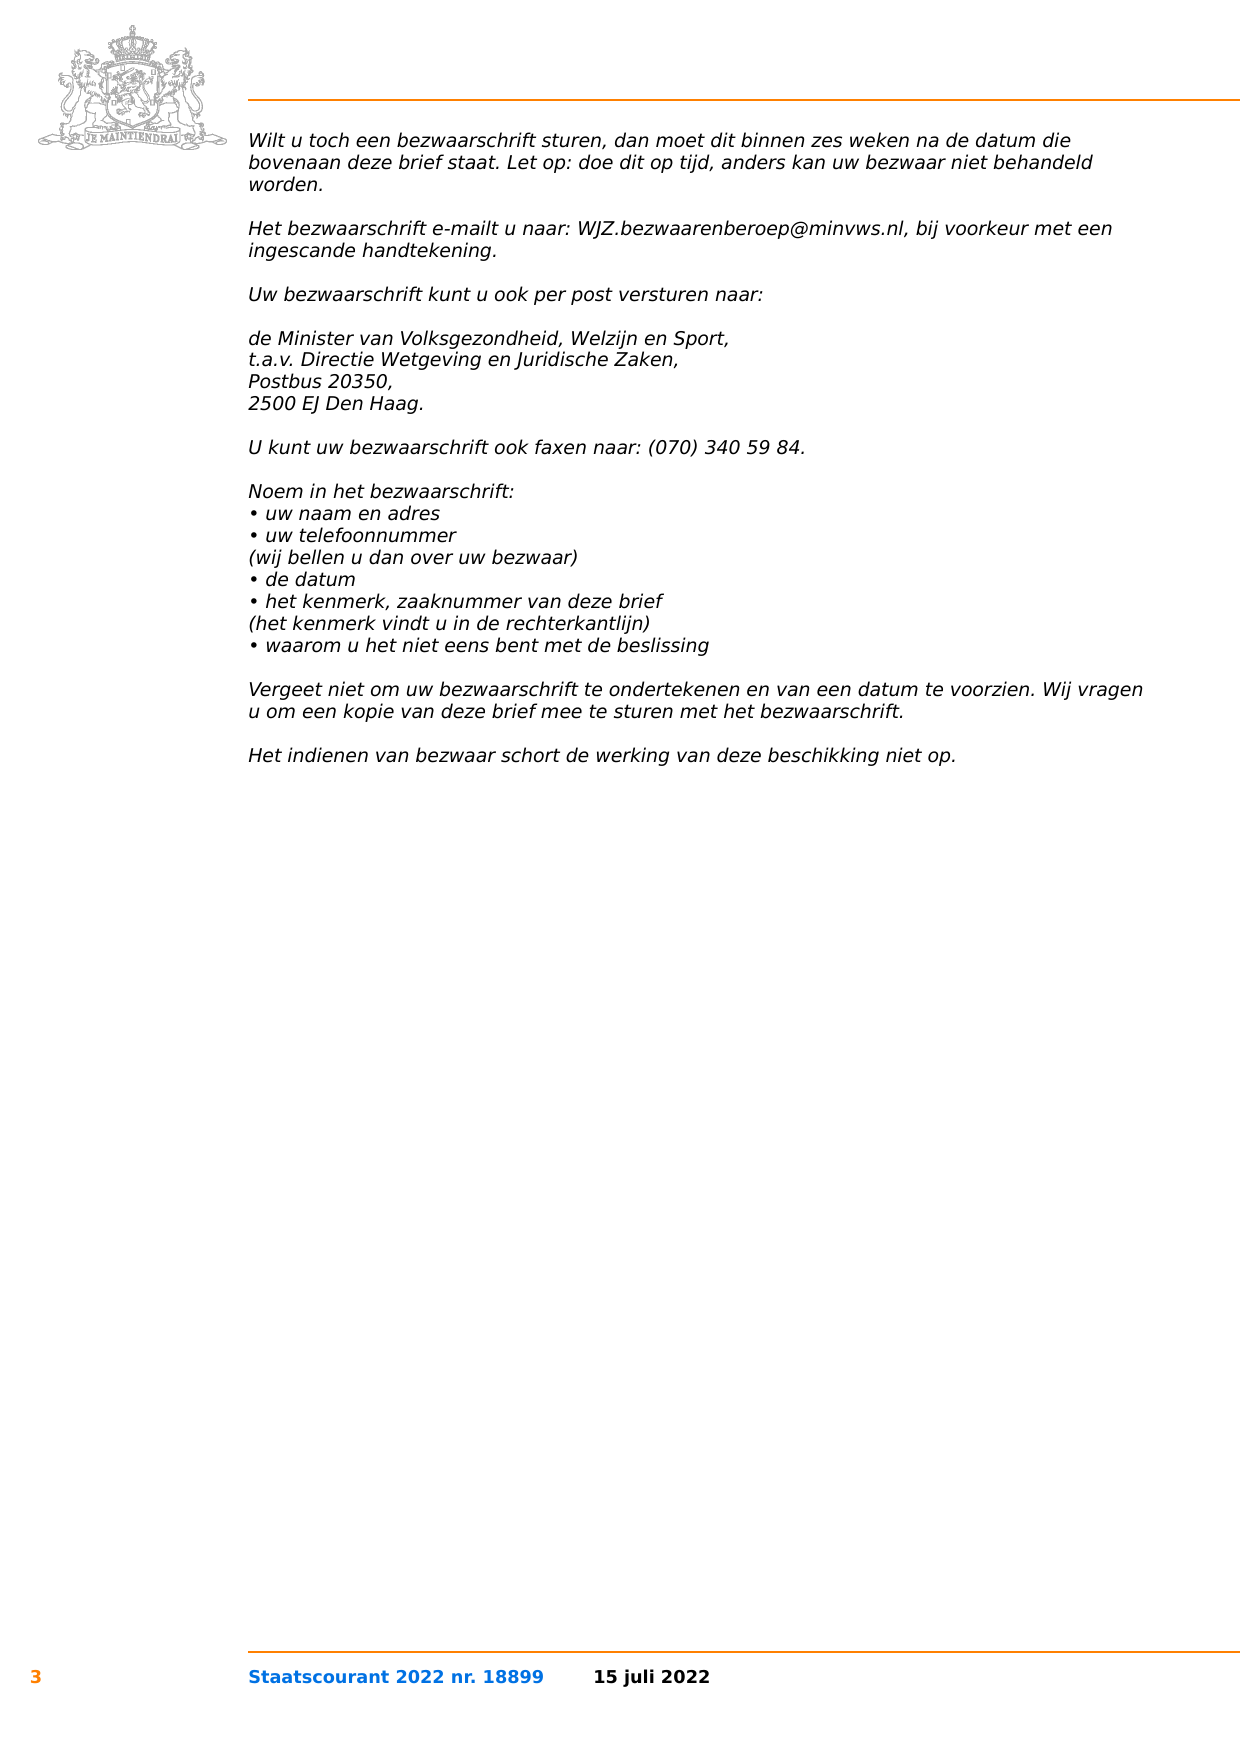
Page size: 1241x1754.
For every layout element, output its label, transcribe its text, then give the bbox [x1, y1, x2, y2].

picture [38, 25, 227, 150]
text Het indienen van bezwaar schort de werking van deze beschikking niet op. [248, 744, 1163, 767]
text Postbus 20350, [248, 371, 1163, 393]
text Uw bezwaarschrift kunt u ook per post versturen naar: [248, 283, 1163, 306]
text Vergeet niet om uw bezwaarschrift te ondertekenen en van een datum te voorzien. Wij vragen u om een kopie van deze brief mee te sturen met het bezwaarschrift. [248, 679, 1163, 723]
text Noem in het bezwaarschrift: [248, 481, 1163, 503]
text • het kenmerk, zaaknummer van deze brief [248, 591, 1163, 613]
text (het kenmerk vindt u in de rechterkantlijn) [248, 613, 1163, 635]
text U kunt uw bezwaarschrift ook faxen naar: (070) 340 59 84. [248, 437, 1163, 459]
text t.a.v. Directie Wetgeving en Juridische Zaken, [248, 349, 1163, 371]
text (wij bellen u dan over uw bezwaar) [248, 547, 1163, 569]
text Wilt u toch een bezwaarschrift sturen, dan moet dit binnen zes weken na de datum die bovenaan deze brief staat. Let op: doe dit op tijd, anders kan uw bezwaar niet behandeld worden. [248, 130, 1163, 196]
text • uw telefoonnummer [248, 525, 1163, 547]
text 2500 EJ Den Haag. [248, 393, 1163, 415]
text de Minister van Volksgezondheid, Welzijn en Sport, [248, 327, 1163, 349]
text • de datum [248, 569, 1163, 591]
text Het bezwaarschrift e-mailt u naar: WJZ.bezwaarenberoep@minvws.nl, bij voorkeur met een ingescande handtekening. [248, 218, 1163, 262]
text • uw naam en adres [248, 503, 1163, 525]
text • waarom u het niet eens bent met de beslissing [248, 635, 1163, 657]
